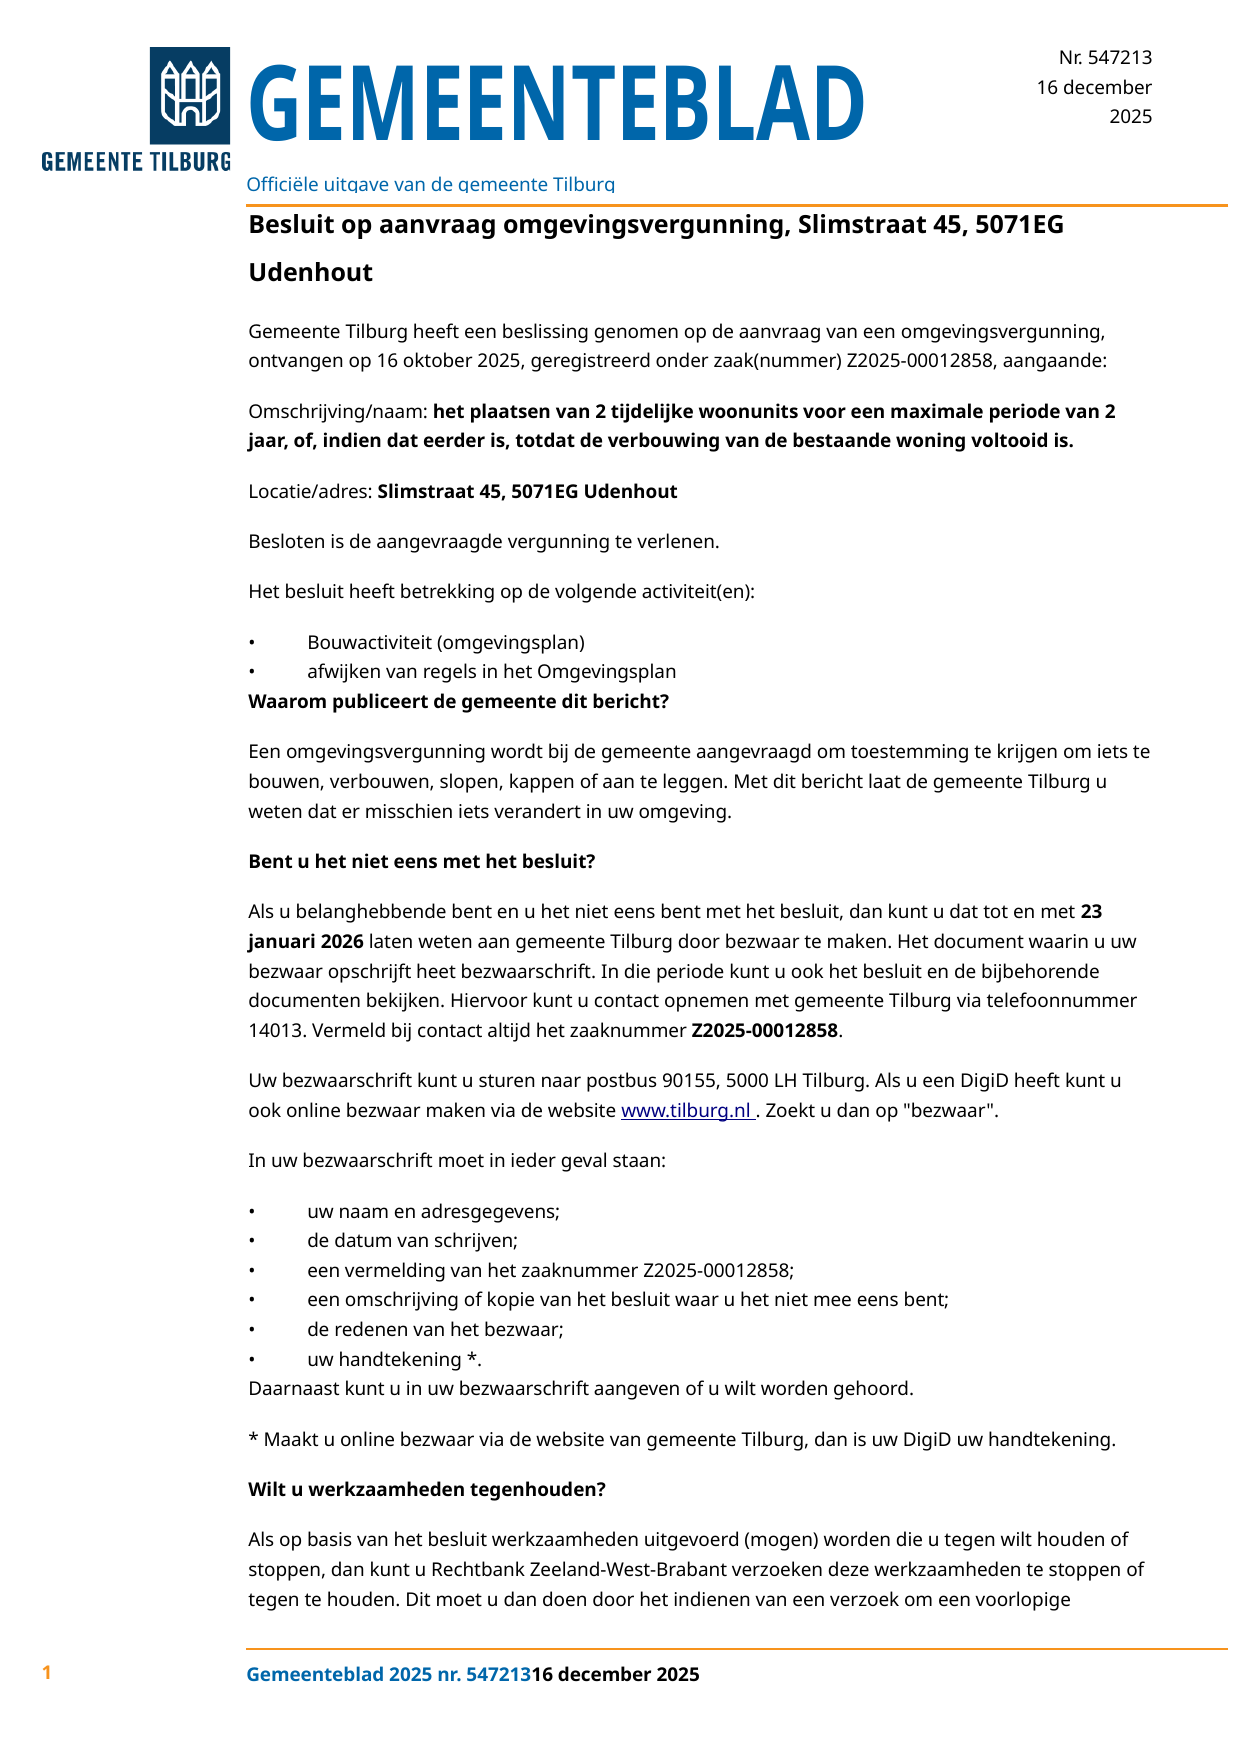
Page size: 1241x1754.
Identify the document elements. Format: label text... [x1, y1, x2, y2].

text Wilt u werkzaamheden tegenhouden? [248, 1476, 1152, 1502]
text Als op basis van het besluit werkzaamheden uitgevoerd (mogen) worden die u tegen wilt houden of stoppen, dan kunt u Rechtbank Zeeland-West-Brabant verzoeken deze werkzaamheden te stoppen of tegen te houden. Dit moet u dan doen door het indienen van een verzoek om een voorlopige [248, 1527, 1152, 1612]
list uw naam en adresgegevens; [248, 1198, 1152, 1224]
list de datum van schrijven; [248, 1227, 1152, 1253]
text Daarnaast kunt u in uw bezwaarschrift aangeven of u wilt worden gehoord. [248, 1375, 1152, 1401]
list afwijken van regels in het Omgevingsplan [248, 659, 1152, 684]
text Besloten is de aangevraagde vergunning te verlenen. [248, 528, 1152, 554]
list Bouwactiviteit (omgevingsplan) [248, 629, 1152, 655]
text * Maakt u online bezwaar via de website van gemeente Tilburg, dan is uw DigiD uw handtekening. [248, 1426, 1152, 1452]
text Gemeente Tilburg heeft een beslissing genomen op de aanvraag van een omgevingsvergunning, ontvangen op 16 oktober 2025, geregistreerd onder zaak(nummer) Z2025-00012858, aangaande: [248, 318, 1152, 373]
text Besluit op aanvraag omgevingsvergunning, Slimstraat 45, 5071EG Udenhout [248, 207, 1152, 288]
text Waarom publiceert de gemeente dit bericht? [248, 688, 1152, 714]
text Het besluit heeft betrekking op de volgende activiteit(en): [248, 579, 1152, 604]
picture [41, 47, 231, 172]
text Uw bezwaarschrift kunt u sturen naar postbus 90155, 5000 LH Tilburg. Als u een DigiD heeft kunt u ook online bezwaar maken via de website www.tilburg.nl . Zoekt u dan op "bezwaar". [248, 1067, 1152, 1123]
list een vermelding van het zaaknummer Z2025-00012858; [248, 1257, 1152, 1283]
list een omschrijving of kopie van het besluit waar u het niet mee eens bent; [248, 1287, 1152, 1312]
text Locatie/adres: Slimstraat 45, 5071EG Udenhout [248, 478, 1152, 504]
text Als u belanghebbende bent en u het niet eens bent met het besluit, dan kunt u dat tot en met 23 januari 2026 laten weten aan gemeente Tilburg door bezwaar te maken. Het document waarin u uw bezwaar opschrijft heet bezwaarschrift. In die periode kunt u ook het besluit en de bijbehorende documenten bekijken. Hiervoor kunt u contact opnemen met gemeente Tilburg via telefoonnummer 14013. Vermeld bij contact altijd het zaaknummer Z2025-00012858. [248, 899, 1152, 1043]
list uw handtekening *. [248, 1346, 1152, 1372]
text Omschrijving/naam: het plaatsen van 2 tijdelijke woonunits voor een maximale periode van 2 jaar, of, indien dat eerder is, totdat de verbouwing van de bestaande woning voltooid is. [248, 398, 1152, 453]
text In uw bezwaarschrift moet in ieder geval staan: [248, 1147, 1152, 1173]
text Bent u het niet eens met het besluit? [248, 848, 1152, 874]
list de redenen van het bezwaar; [248, 1316, 1152, 1342]
text Een omgevingsvergunning wordt bij de gemeente aangevraagd om toestemming te krijgen om iets te bouwen, verbouwen, slopen, kappen of aan te leggen. Met dit bericht laat de gemeente Tilburg u weten dat er misschien iets verandert in uw omgeving. [248, 739, 1152, 824]
